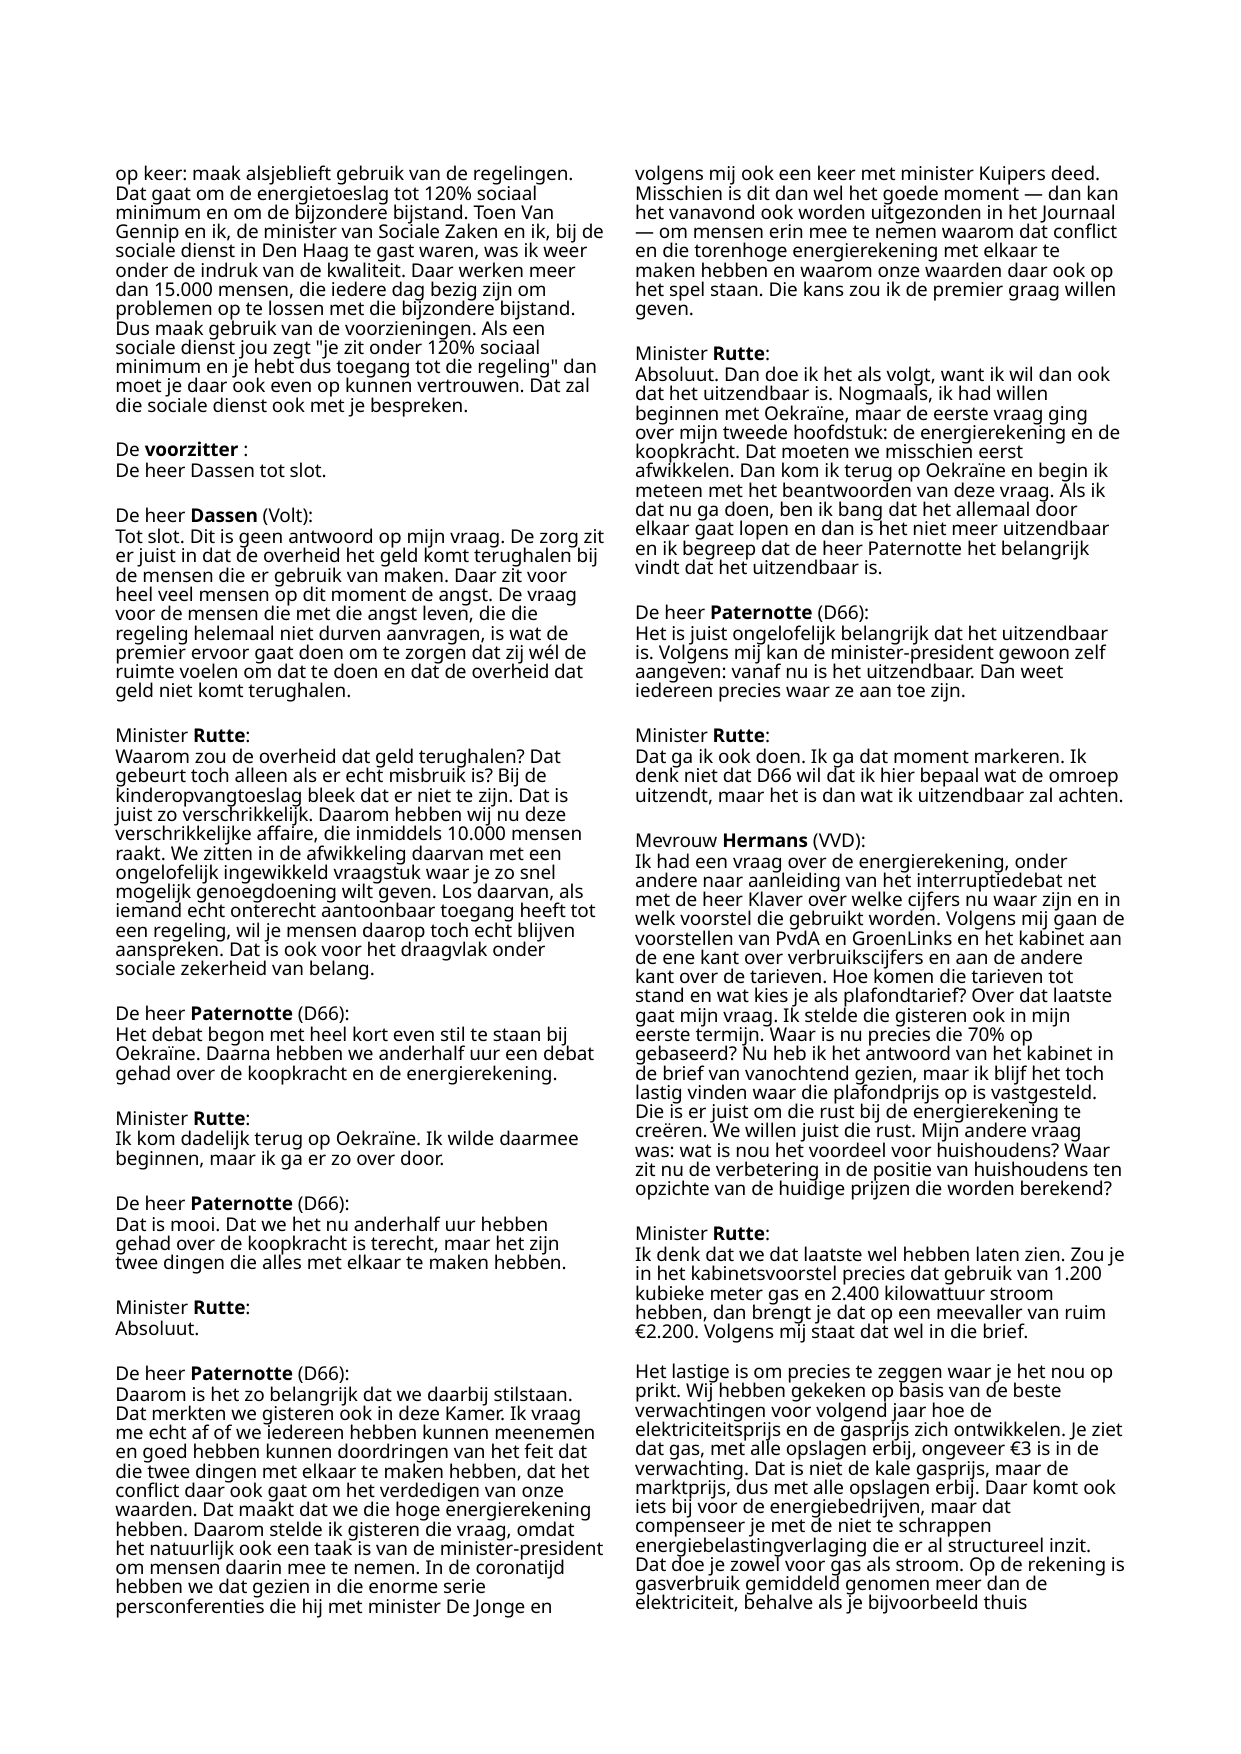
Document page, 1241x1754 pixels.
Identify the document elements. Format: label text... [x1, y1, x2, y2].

text Daarom is het zo belangrijk dat we daarbij stilstaan. Dat merkten we gisteren ook in deze Kamer. Ik vraag me echt af of we iedereen hebben kunnen meenemen en goed hebben kunnen doordringen van het feit dat die twee dingen met elkaar te maken hebben, dat het conflict daar ook gaat om het verdedigen van onze waarden. Dat maakt dat we die hoge energierekening hebben. Daarom stelde ik gisteren die vraag, omdat het natuurlijk ook een taak is van de minister-president om mensen daarin mee te nemen. In de coronatijd hebben we dat gezien in die enorme serie persconferenties die hij met minister De Jonge en [115, 1386, 605, 1617]
text Ik denk dat we dat laatste wel hebben laten zien. Zou je in het kabinetsvoorstel precies dat gebruik van 1.200 kubieke meter gas en 2.400 kilowattuur stroom hebben, dan brengt je dat op een meevaller van ruim €2.200. Volgens mij staat dat wel in die brief. [635, 1246, 1125, 1342]
text Absoluut. Dan doe ik het als volgt, want ik wil dan ook dat het uitzendbaar is. Nogmaals, ik had willen beginnen met Oekraïne, maar de eerste vraag ging over mijn tweede hoofdstuk: de energierekening en de koopkracht. Dat moeten we misschien eerst afwikkelen. Dan kom ik terug op Oekraïne en begin ik meteen met het beantwoorden van deze vraag. Als ik dat nu ga doen, ben ik bang dat het allemaal door elkaar gaat lopen en dan is het niet meer uitzendbaar en ik begreep dat de heer Paternotte het belangrijk vindt dat het uitzendbaar is. [635, 366, 1125, 578]
text Ik kom dadelijk terug op Oekraïne. Ik wilde daarmee beginnen, maar ik ga er zo over door. [115, 1130, 605, 1169]
text Het is juist ongelofelijk belangrijk dat het uitzendbaar is. Volgens mij kan de minister-president gewoon zelf aangeven: vanaf nu is het uitzendbaar. Dan weet iedereen precies waar ze aan toe zijn. [635, 624, 1125, 702]
text volgens mij ook een keer met minister Kuipers deed. Misschien is dit dan wel het goede moment — dan kan het vanavond ook worden uitgezonden in het Journaal — om mensen erin mee te nemen waarom dat conflict en die torenhoge energierekening met elkaar te maken hebben en waarom onze waarden daar ook op het spel staan. Die kans zou ik de premier graag willen geven. [635, 165, 1125, 319]
text Minister Rutte: [115, 1294, 605, 1320]
text De heer Paternotte (D66): [635, 599, 1125, 624]
text Minister Rutte: [115, 1105, 605, 1130]
text De voorzitter : [115, 437, 605, 462]
text De heer Dassen (Volt): [115, 502, 605, 528]
text Tot slot. Dit is geen antwoord op mijn vraag. De zorg zit er juist in dat de overheid het geld komt terughalen bij de mensen die er gebruik van maken. Daar zit voor heel veel mensen op dit moment de angst. De vraag voor de mensen die met die angst leven, die die regeling helemaal niet durven aanvragen, is wat de premier ervoor gaat doen om te zorgen dat zij wél de ruimte voelen om dat te doen en dat de overheid dat geld niet komt terughalen. [115, 528, 605, 702]
text Minister Rutte: [115, 722, 605, 748]
text Het lastige is om precies te zeggen waar je het nou op prikt. Wij hebben gekeken op basis van de beste verwachtingen voor volgend jaar hoe de elektriciteitsprijs en de gasprijs zich ontwikkelen. Je ziet dat gas, met alle opslagen erbij, ongeveer €3 is in de verwachting. Dat is niet de kale gasprijs, maar de marktprijs, dus met alle opslagen erbij. Daar komt ook iets bij voor de energiebedrijven, maar dat compenseer je met de niet te schrappen energiebelastingverlaging die er al structureel inzit. Dat doe je zowel voor gas als stroom. Op de rekening is gasverbruik gemiddeld genomen meer dan de elektriciteit, behalve als je bijvoorbeeld thuis [635, 1363, 1125, 1614]
text De heer Paternotte (D66): [115, 1360, 605, 1386]
text De heer Paternotte (D66): [115, 1190, 605, 1216]
text Minister Rutte: [635, 340, 1125, 366]
text De heer Dassen tot slot. [115, 462, 605, 482]
text Ik had een vraag over de energierekening, onder andere naar aanleiding van het interruptiedebat net met de heer Klaver over welke cijfers nu waar zijn en in welk voorstel die gebruikt worden. Volgens mij gaan de voorstellen van PvdA en GroenLinks en het kabinet aan de ene kant over verbruikscijfers en aan de andere kant over de tarieven. Hoe komen die tarieven tot stand en wat kies je als plafondtarief? Over dat laatste gaat mijn vraag. Ik stelde die gisteren ook in mijn eerste termijn. Waar is nu precies die 70% op gebaseerd? Nu heb ik het antwoord van het kabinet in de brief van vanochtend gezien, maar ik blijf het toch lastig vinden waar die plafondprijs op is vastgesteld. Die is er juist om die rust bij de energierekening te creëren. We willen juist die rust. Mijn andere vraag was: wat is nou het voordeel voor huishoudens? Waar zit nu de verbetering in de positie van huishoudens ten opzichte van de huidige prijzen die worden berekend? [635, 853, 1125, 1199]
text Dat is mooi. Dat we het nu anderhalf uur hebben gehad over de koopkracht is terecht, maar het zijn twee dingen die alles met elkaar te maken hebben. [115, 1216, 605, 1273]
text Mevrouw Hermans (VVD): [635, 827, 1125, 853]
text Waarom zou de overheid dat geld terughalen? Dat gebeurt toch alleen als er echt misbruik is? Bij de kinderopvangtoeslag bleek dat er niet te zijn. Dat is juist zo verschrikkelijk. Daarom hebben wij nu deze verschrikkelijke affaire, die inmiddels 10.000 mensen raakt. We zitten in de afwikkeling daarvan met een ongelofelijk ingewikkeld vraagstuk waar je zo snel mogelijk genoegdoening wilt geven. Los daarvan, als iemand echt onterecht aantoonbaar toegang heeft tot een regeling, wil je mensen daarop toch echt blijven aanspreken. Dat is ook voor het draagvlak onder sociale zekerheid van belang. [115, 748, 605, 979]
text Het debat begon met heel kort even stil te staan bij Oekraïne. Daarna hebben we anderhalf uur een debat gehad over de koopkracht en de energierekening. [115, 1026, 605, 1084]
text Dat ga ik ook doen. Ik ga dat moment markeren. Ik denk niet dat D66 wil dat ik hier bepaal wat de omroep uitzendt, maar het is dan wat ik uitzendbaar zal achten. [635, 748, 1125, 806]
text Absoluut. [115, 1320, 605, 1339]
text Minister Rutte: [635, 1220, 1125, 1246]
text Minister Rutte: [635, 722, 1125, 748]
text op keer: maak alsjeblieft gebruik van de regelingen. Dat gaat om de energietoeslag tot 120% sociaal minimum en om de bijzondere bijstand. Toen Van Gennip en ik, de minister van Sociale Zaken en ik, bij de sociale dienst in Den Haag te gast waren, was ik weer onder de indruk van de kwaliteit. Daar werken meer dan 15.000 mensen, die iedere dag bezig zijn om problemen op te lossen met die bijzondere bijstand. Dus maak gebruik van de voorzieningen. Als een sociale dienst jou zegt "je zit onder 120% sociaal minimum en je hebt dus toegang tot die regeling" dan moet je daar ook even op kunnen vertrouwen. Dat zal die sociale dienst ook met je bespreken. [115, 165, 605, 416]
text De heer Paternotte (D66): [115, 1000, 605, 1026]
